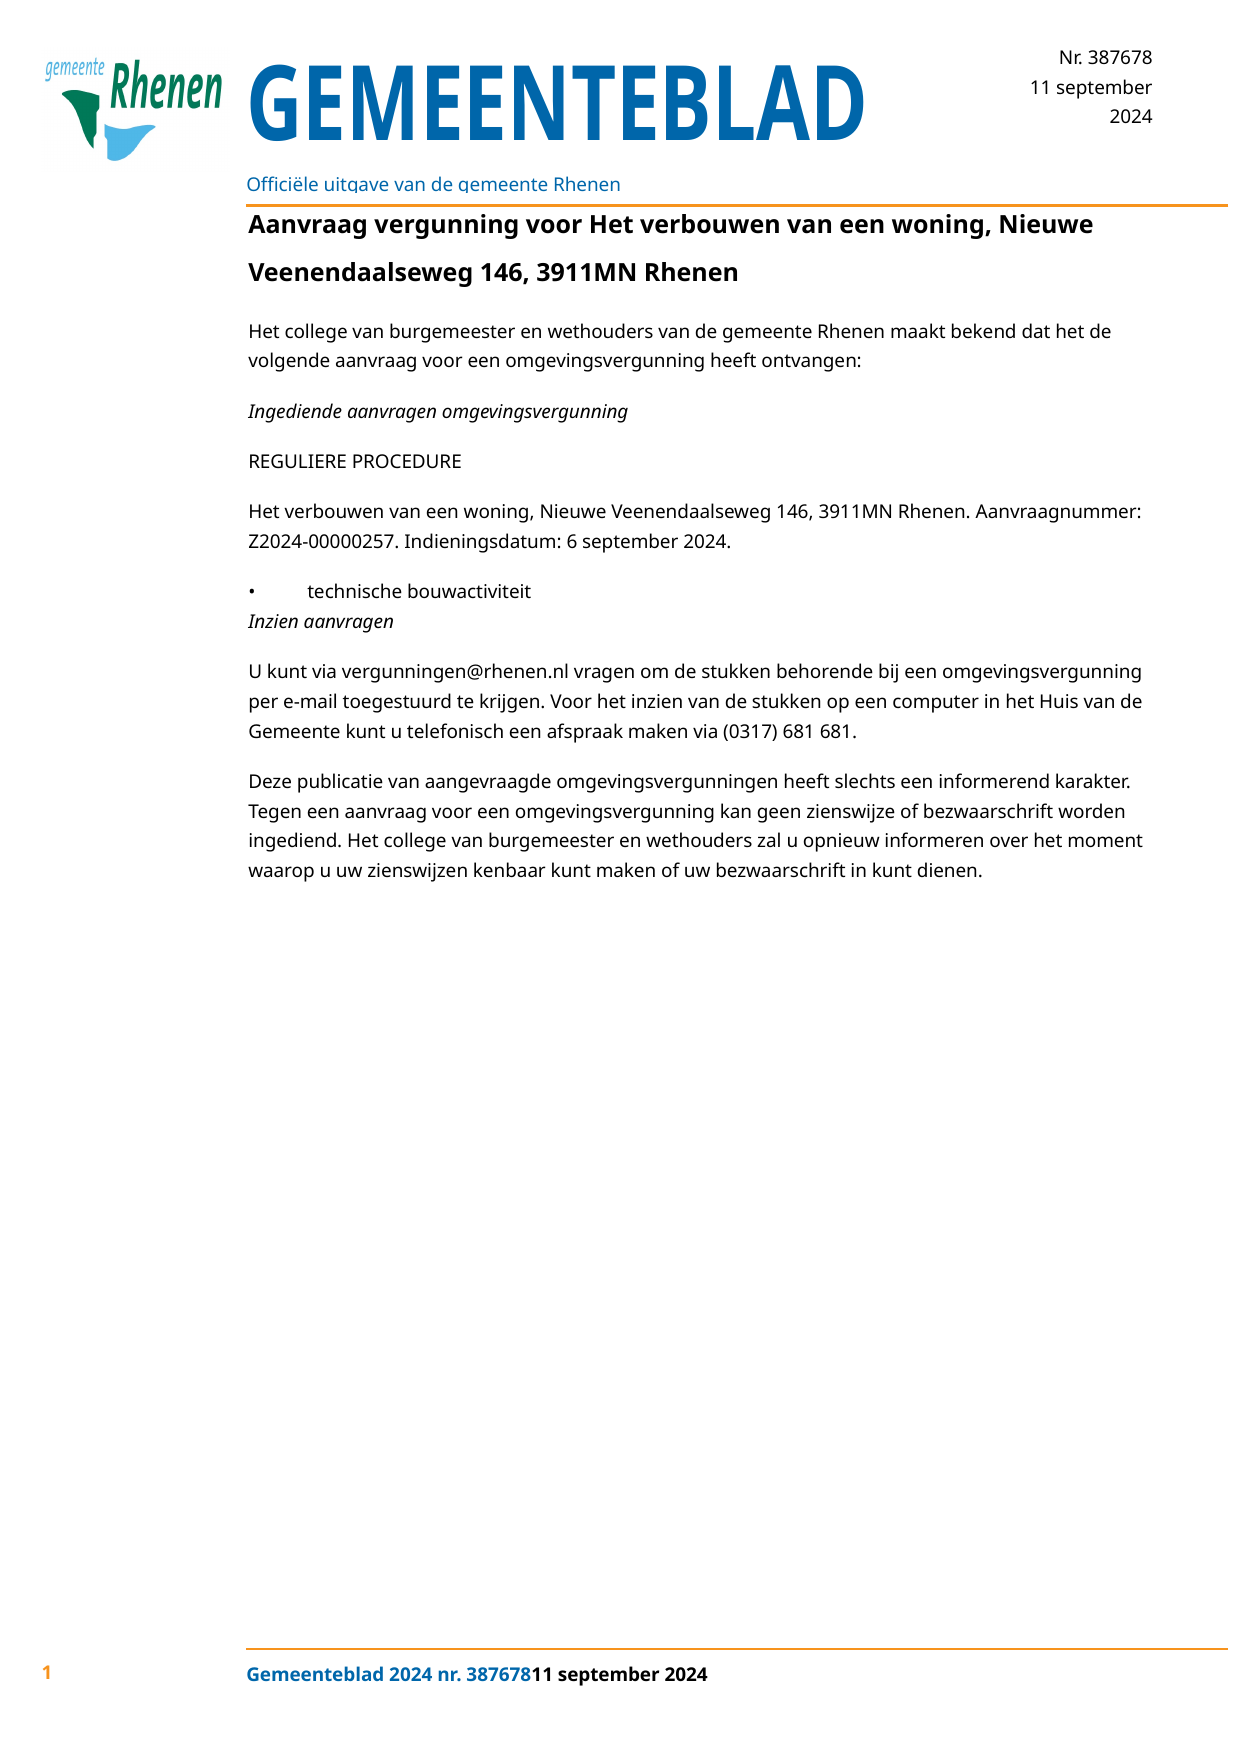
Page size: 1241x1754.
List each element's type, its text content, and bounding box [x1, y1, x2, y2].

text Inzien aanvragen [248, 608, 1152, 634]
text Aanvraag vergunning voor Het verbouwen van een woning, Nieuwe Veenendaalseweg 146, 3911MN Rhenen [248, 207, 1152, 288]
list technische bouwactiviteit [248, 579, 1152, 604]
text Het college van burgemeester en wethouders van de gemeente Rhenen maakt bekend dat het de volgende aanvraag voor een omgevingsvergunning heeft ontvangen: [248, 318, 1152, 373]
text Het verbouwen van een woning, Nieuwe Veenendaalseweg 146, 3911MN Rhenen. Aanvraagnummer: Z2024-00000257. Indieningsdatum: 6 september 2024. [248, 499, 1152, 554]
text Deze publicatie van aangevraagde omgevingsvergunningen heeft slechts een informerend karakter. Tegen een aanvraag voor een omgevingsvergunning kan geen zienswijze of bezwaarschrift worden ingediend. Het college van burgemeester en wethouders zal u opnieuw informeren over het moment waarop u uw zienswijzen kenbaar kunt maken of uw bezwaarschrift in kunt dienen. [248, 768, 1152, 883]
picture [41, 47, 231, 172]
text REGULIERE PROCEDURE [248, 448, 1152, 474]
text Ingediende aanvragen omgevingsvergunning [248, 398, 1152, 424]
text U kunt via vergunningen@rhenen.nl vragen om de stukken behorende bij een omgevingsvergunning per e-mail toegestuurd te krijgen. Voor het inzien van de stukken op een computer in het Huis van de Gemeente kunt u telefonisch een afspraak maken via (0317) 681 681. [248, 659, 1152, 744]
